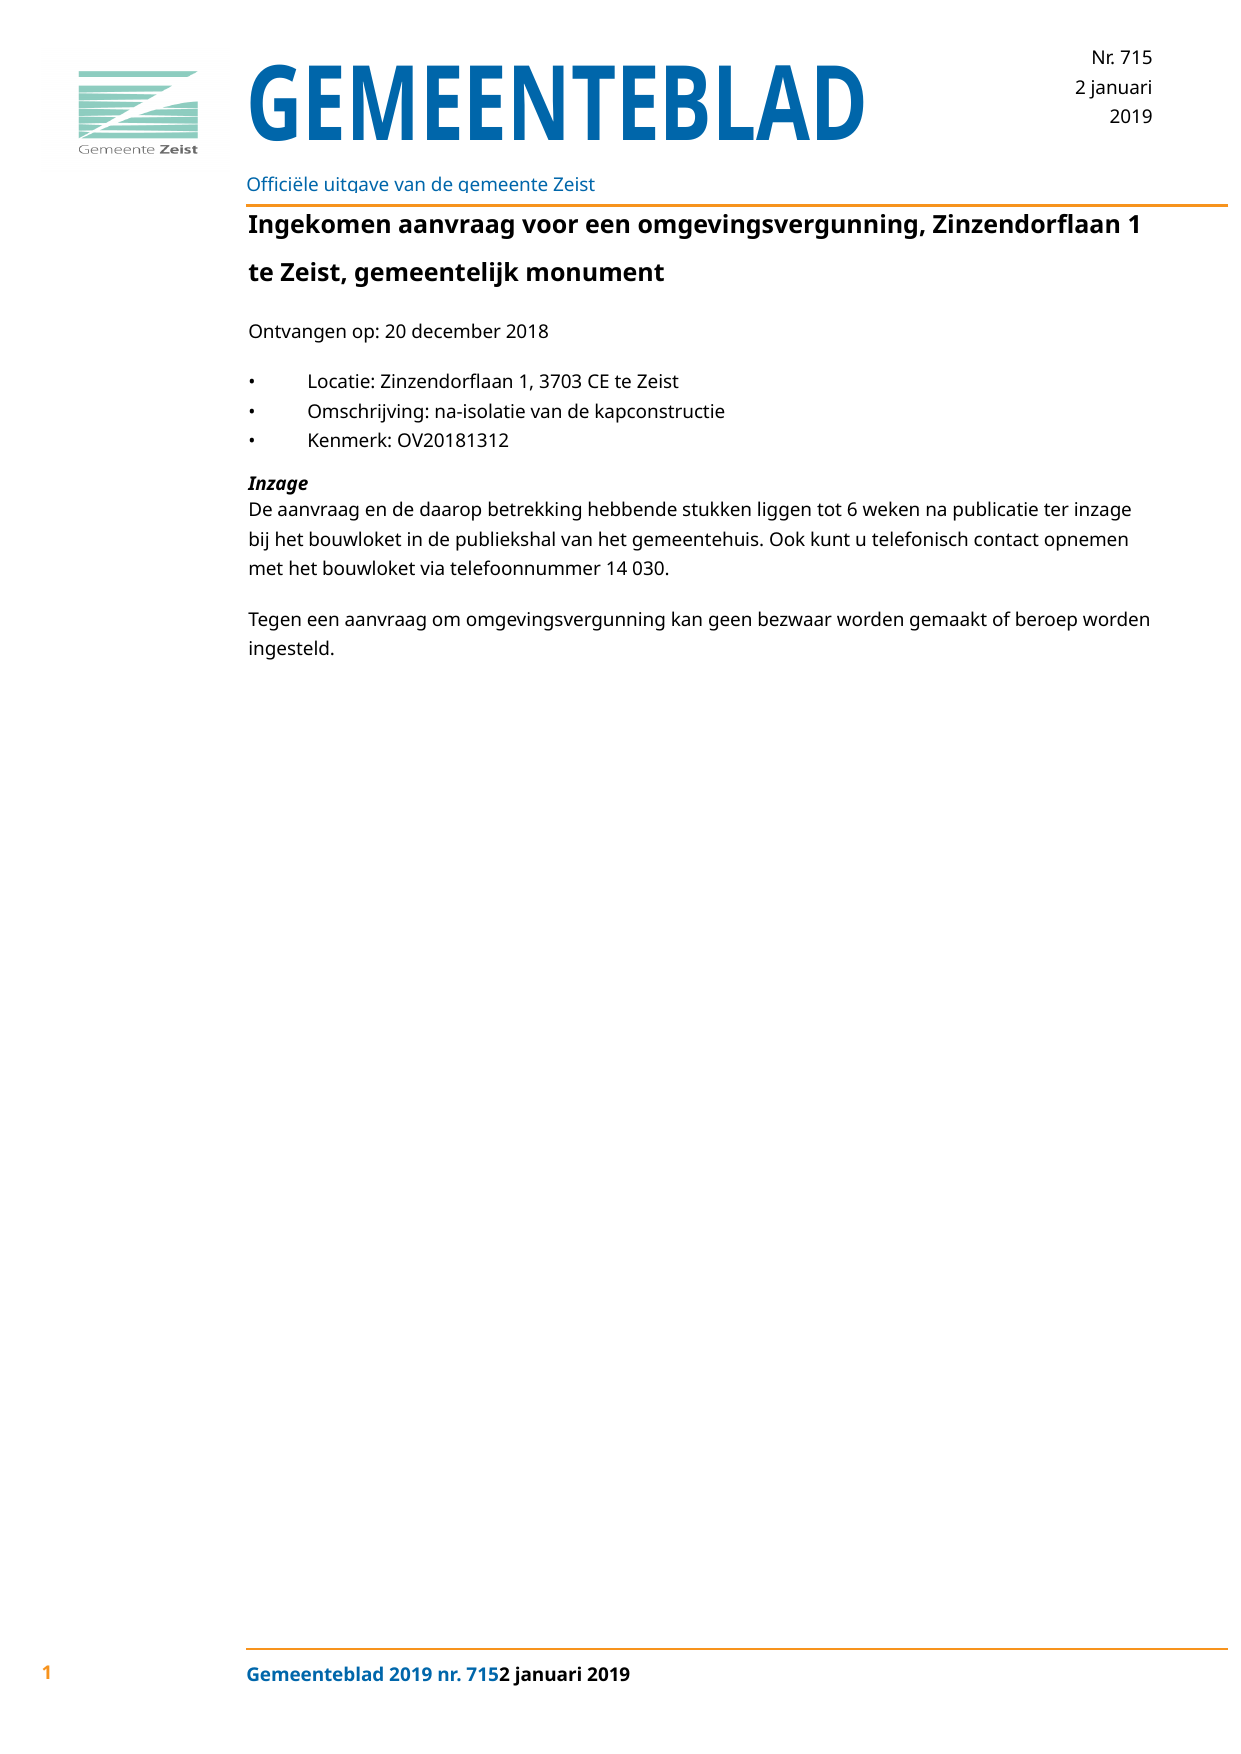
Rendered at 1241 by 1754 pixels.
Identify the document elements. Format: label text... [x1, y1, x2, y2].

list Kenmerk: OV20181312 [248, 427, 1152, 453]
text De aanvraag en de daarop betrekking hebbende stukken liggen tot 6 weken na publicatie ter inzage bij het bouwloket in de publiekshal van het gemeentehuis. Ook kunt u telefonisch contact opnemen met het bouwloket via telefoonnummer 14 030. [248, 496, 1152, 581]
text Tegen een aanvraag om omgevingsvergunning kan geen bezwaar worden gemaakt of beroep worden ingesteld. [248, 606, 1152, 661]
picture [41, 47, 231, 172]
text Inzage [248, 471, 1152, 496]
list Locatie: Zinzendorflaan 1, 3703 CE te Zeist [248, 368, 1152, 394]
text Ingekomen aanvraag voor een omgevingsvergunning, Zinzendorflaan 1 te Zeist, gemeentelijk monument [248, 207, 1152, 288]
list Omschrijving: na-isolatie van de kapconstructie [248, 398, 1152, 424]
text Ontvangen op: 20 december 2018 [248, 318, 1152, 344]
